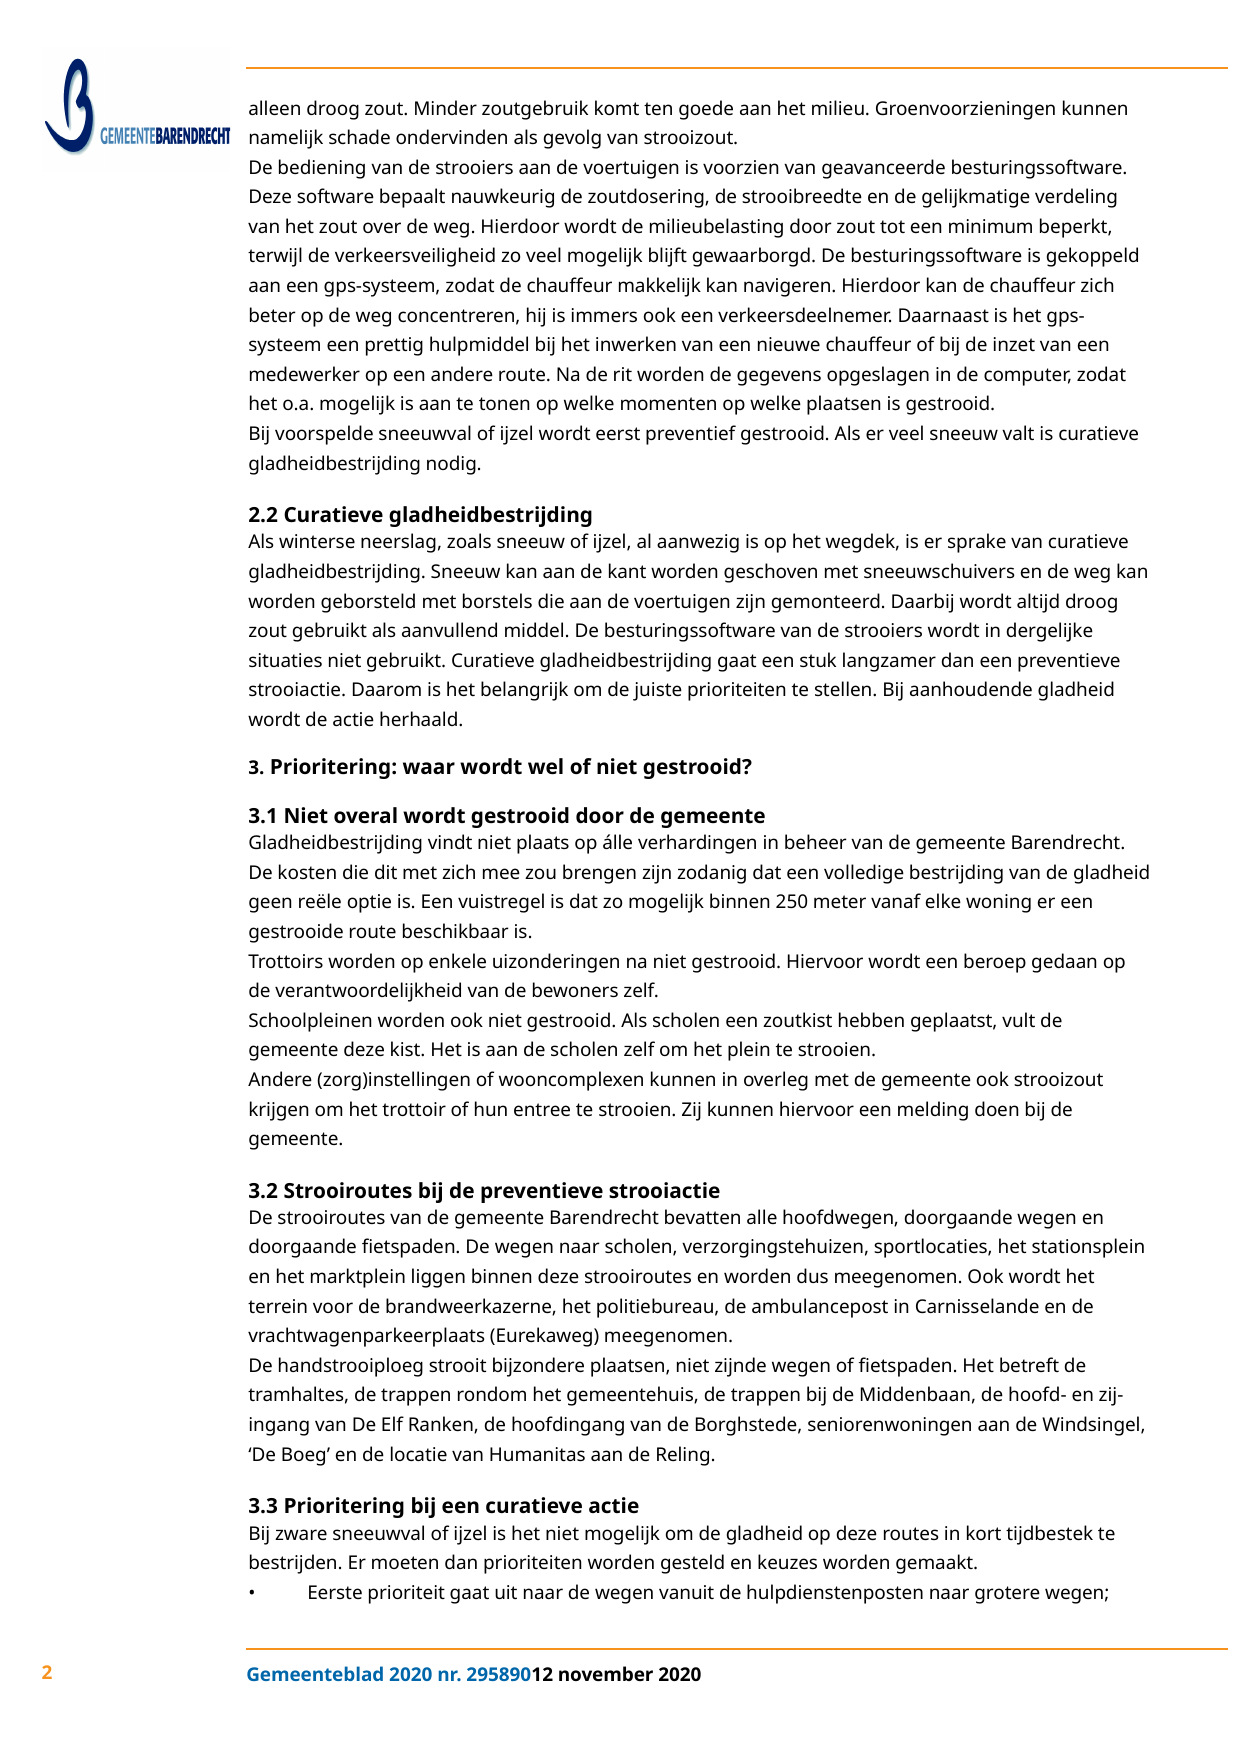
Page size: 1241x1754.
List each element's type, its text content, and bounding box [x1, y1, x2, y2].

text Schoolpleinen worden ook niet gestrooid. Als scholen een zoutkist hebben geplaatst, vult de gemeente deze kist. Het is aan de scholen zelf om het plein te strooien. [248, 1007, 1152, 1062]
text Als winterse neerslag, zoals sneeuw of ijzel, al aanwezig is op het wegdek, is er sprake van curatieve gladheidbestrijding. Sneeuw kan aan de kant worden geschoven met sneeuwschuivers en de weg kan worden geborsteld met borstels die aan de voertuigen zijn gemonteerd. Daarbij wordt altijd droog zout gebruikt als aanvullend middel. De besturingssoftware van de strooiers wordt in dergelijke situaties niet gebruikt. Curatieve gladheidbestrijding gaat een stuk langzamer dan een preventieve strooiactie. Daarom is het belangrijk om de juiste prioriteiten te stellen. Bij aanhoudende gladheid wordt de actie herhaald. [248, 529, 1152, 732]
text De bediening van de strooiers aan de voertuigen is voorzien van geavanceerde besturingssoftware. Deze software bepaalt nauwkeurig de zoutdosering, de strooibreedte en de gelijkmatige verdeling van het zout over de weg. Hierdoor wordt de milieubelasting door zout tot een minimum beperkt, terwijl de verkeersveiligheid zo veel mogelijk blijft gewaarborgd. De besturingssoftware is gekoppeld aan een gps-systeem, zodat de chauffeur makkelijk kan navigeren. Hierdoor kan de chauffeur zich beter op de weg concentreren, hij is immers ook een verkeersdeelnemer. Daarnaast is het gps-systeem een prettig hulpmiddel bij het inwerken van een nieuwe chauffeur of bij de inzet van een medewerker op een andere route. Na de rit worden de gegevens opgeslagen in de computer, zodat het o.a. mogelijk is aan te tonen op welke momenten op welke plaatsen is gestrooid. [248, 154, 1152, 416]
picture [41, 47, 231, 172]
text 3. Prioritering: waar wordt wel of niet gestrooid? [248, 752, 1152, 780]
text 3.3 Prioritering bij een curatieve actie [248, 1491, 1152, 1520]
list Eerste prioriteit gaat uit naar de wegen vanuit de hulpdienstenposten naar grotere wegen; [248, 1579, 1152, 1604]
text De handstrooiploeg strooit bijzondere plaatsen, niet zijnde wegen of fietspaden. Het betreft de tramhaltes, de trappen rondom het gemeentehuis, de trappen bij de Middenbaan, de hoofd- en zij-ingang van De Elf Ranken, de hoofdingang van de Borghstede, seniorenwoningen aan de Windsingel, ‘De Boeg’ en de locatie van Humanitas aan de Reling. [248, 1352, 1152, 1467]
text Bij zware sneeuwval of ijzel is het niet mogelijk om de gladheid op deze routes in kort tijdbestek te bestrijden. Er moeten dan prioriteiten worden gesteld en keuzes worden gemaakt. [248, 1520, 1152, 1575]
text Gladheidbestrijding vindt niet plaats op álle verhardingen in beheer van de gemeente Barendrecht. De kosten die dit met zich mee zou brengen zijn zodanig dat een volledige bestrijding van de gladheid geen reële optie is. Een vuistregel is dat zo mogelijk binnen 250 meter vanaf elke woning er een gestrooide route beschikbaar is. [248, 829, 1152, 944]
text Trottoirs worden op enkele uizonderingen na niet gestrooid. Hiervoor wordt een beroep gedaan op de verantwoordelijkheid van de bewoners zelf. [248, 948, 1152, 1003]
text 3.1 Niet overal wordt gestrooid door de gemeente [248, 801, 1152, 829]
text 3.2 Strooiroutes bij de preventieve strooiactie [248, 1176, 1152, 1204]
text De strooiroutes van de gemeente Barendrecht bevatten alle hoofdwegen, doorgaande wegen en doorgaande fietspaden. De wegen naar scholen, verzorgingstehuizen, sportlocaties, het stationsplein en het marktplein liggen binnen deze strooiroutes en worden dus meegenomen. Ook wordt het terrein voor de brandweerkazerne, het politiebureau, de ambulancepost in Carnisselande en de vrachtwagenparkeerplaats (Eurekaweg) meegenomen. [248, 1204, 1152, 1348]
text Bij voorspelde sneeuwval of ijzel wordt eerst preventief gestrooid. Als er veel sneeuw valt is curatieve gladheidbestrijding nodig. [248, 420, 1152, 476]
text 2.2 Curatieve gladheidbestrijding [248, 500, 1152, 529]
text alleen droog zout. Minder zoutgebruik komt ten goede aan het milieu. Groenvoorzieningen kunnen namelijk schade ondervinden als gevolg van strooizout. [248, 95, 1152, 150]
text Andere (zorg)instellingen of wooncomplexen kunnen in overleg met de gemeente ook strooizout krijgen om het trottoir of hun entree te strooien. Zij kunnen hiervoor een melding doen bij de gemeente. [248, 1066, 1152, 1151]
